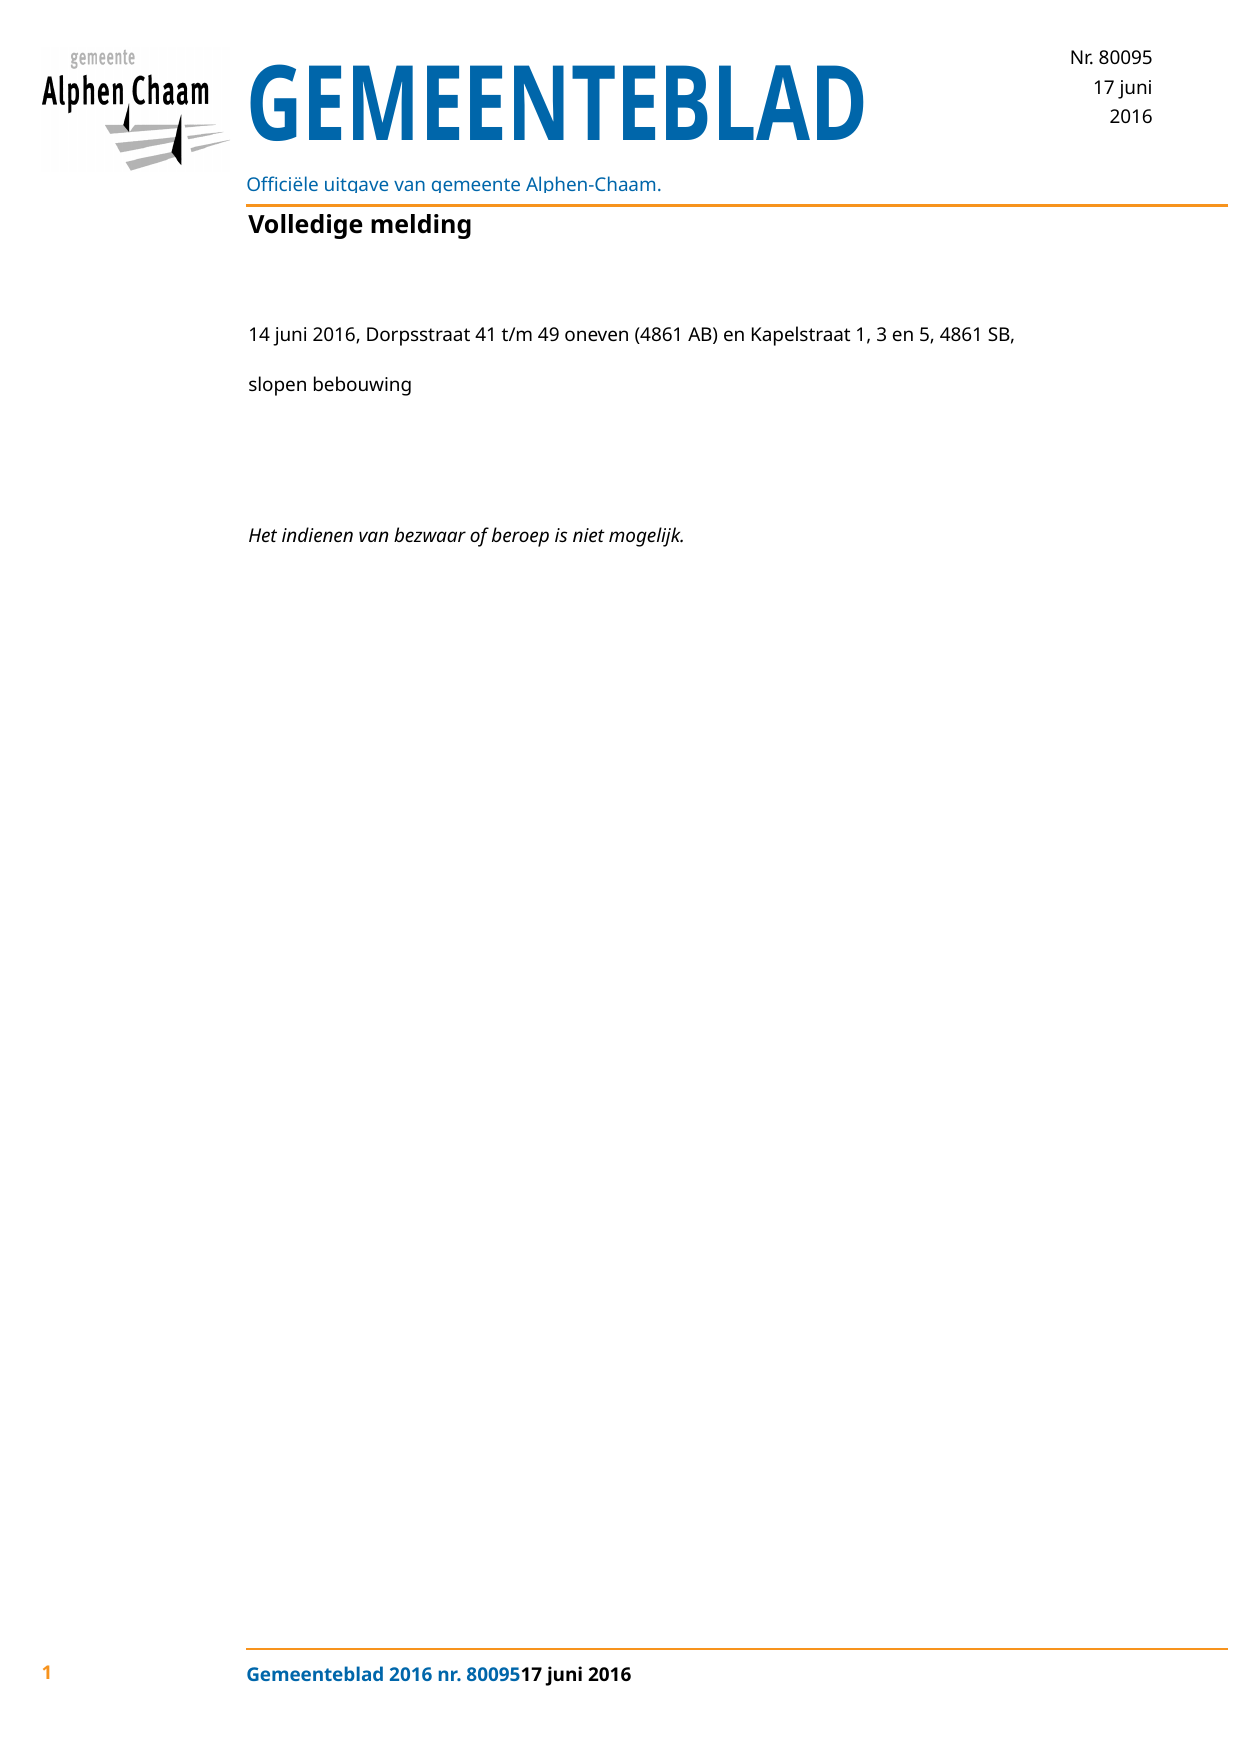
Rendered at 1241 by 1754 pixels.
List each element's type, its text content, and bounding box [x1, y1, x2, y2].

picture [41, 47, 231, 172]
text Volledige melding [248, 207, 1152, 241]
text 14 juni 2016, Dorpsstraat 41 t/m 49 oneven (4861 AB) en Kapelstraat 1, 3 en 5, 4861 SB, [248, 321, 1152, 346]
text Het indienen van bezwaar of beroep is niet mogelijk. [248, 522, 1152, 548]
text slopen bebouwing [248, 371, 1152, 397]
